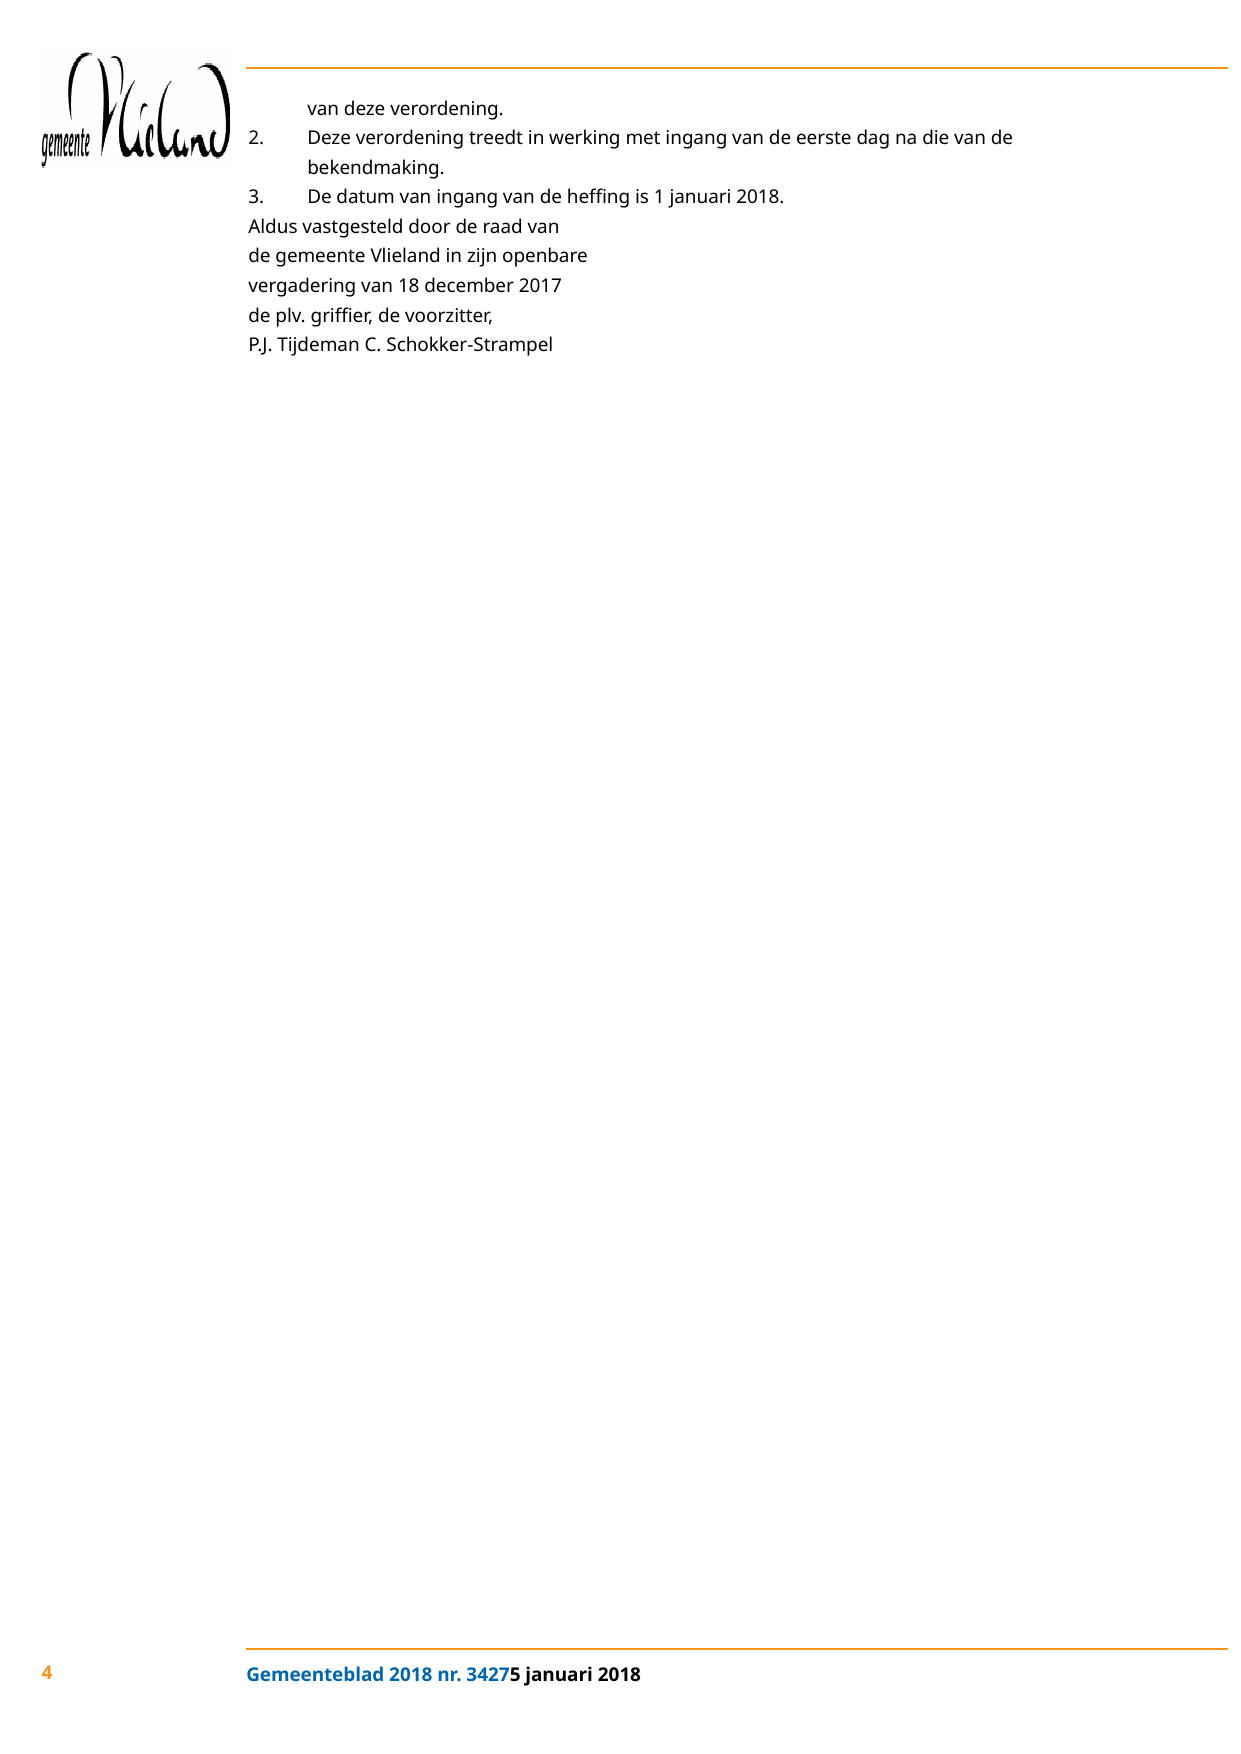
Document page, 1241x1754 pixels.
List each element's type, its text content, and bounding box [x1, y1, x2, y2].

list van deze verordening. [248, 95, 1152, 121]
list Deze verordening treedt in werking met ingang van de eerste dag na die van de bekendmaking. [248, 124, 1152, 180]
text Aldus vastgesteld door de raad van [248, 213, 1152, 239]
text de gemeente Vlieland in zijn openbare [248, 243, 1152, 268]
text vergadering van 18 december 2017 [248, 272, 1152, 298]
list De datum van ingang van de heffing is 1 januari 2018. [248, 183, 1152, 209]
text de plv. griffier, de voorzitter, [248, 302, 1152, 328]
text P.J. Tijdeman C. Schokker-Strampel [248, 331, 1152, 357]
picture [41, 47, 231, 172]
